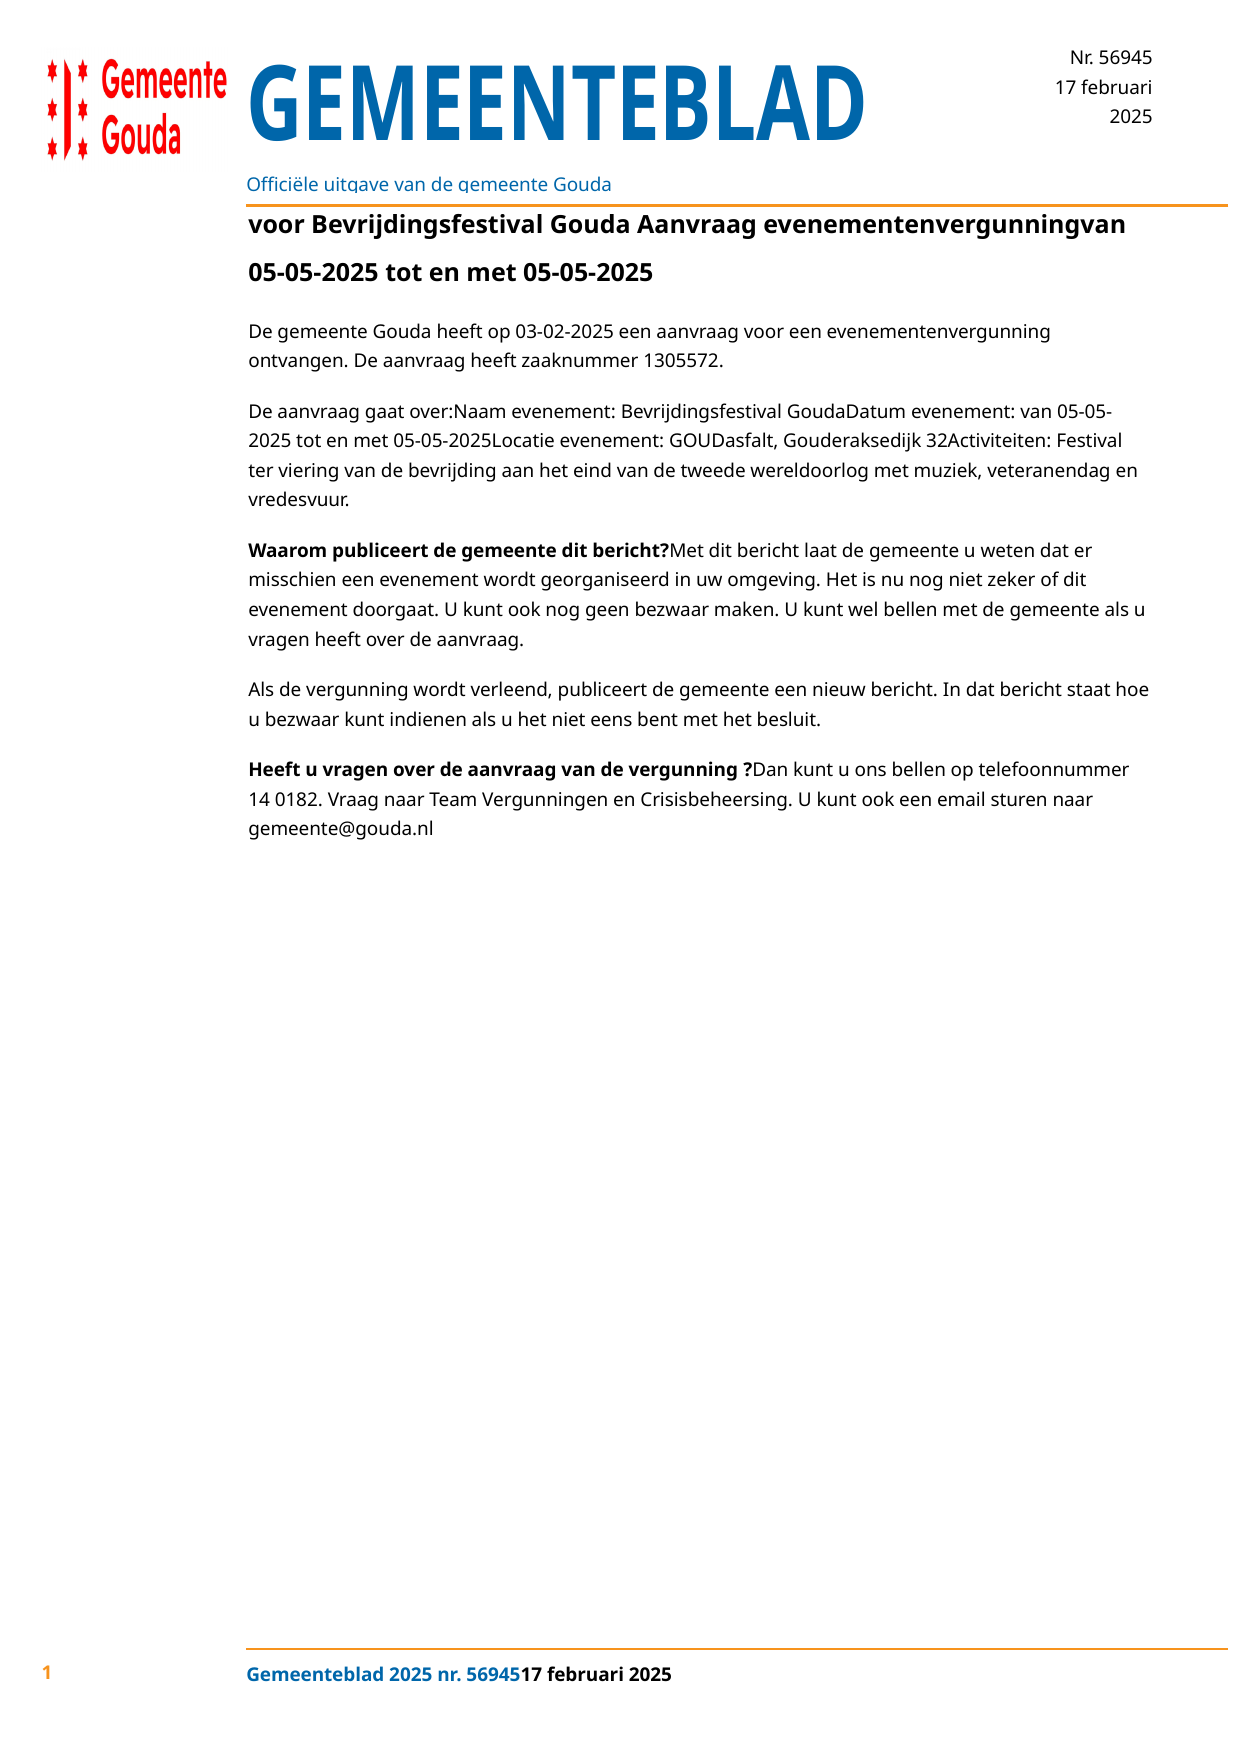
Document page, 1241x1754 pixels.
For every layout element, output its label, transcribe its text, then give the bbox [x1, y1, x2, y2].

picture [41, 47, 231, 172]
text voor Bevrijdingsfestival Gouda Aanvraag evenementenvergunningvan 05-05-2025 tot en met 05-05-2025 [248, 207, 1152, 288]
text Heeft u vragen over de aanvraag van de vergunning ?Dan kunt u ons bellen op telefoonnummer 14 0182. Vraag naar Team Vergunningen en Crisisbeheersing. U kunt ook een email sturen naar gemeente@gouda.nl [248, 756, 1152, 841]
text Als de vergunning wordt verleend, publiceert de gemeente een nieuw bericht. In dat bericht staat hoe u bezwaar kunt indienen als u het niet eens bent met het besluit. [248, 676, 1152, 732]
text De aanvraag gaat over:Naam evenement: Bevrijdingsfestival GoudaDatum evenement: van 05-05-2025 tot en met 05-05-2025Locatie evenement: GOUDasfalt, Gouderaksedijk 32Activiteiten: Festival ter viering van de bevrijding aan het eind van de tweede wereldoorlog met muziek, veteranendag en vredesvuur. [248, 398, 1152, 512]
text De gemeente Gouda heeft op 03-02-2025 een aanvraag voor een evenementenvergunning ontvangen. De aanvraag heeft zaaknummer 1305572. [248, 318, 1152, 373]
text Waarom publiceert de gemeente dit bericht?Met dit bericht laat de gemeente u weten dat er misschien een evenement wordt georganiseerd in uw omgeving. Het is nu nog niet zeker of dit evenement doorgaat. U kunt ook nog geen bezwaar maken. U kunt wel bellen met de gemeente als u vragen heeft over de aanvraag. [248, 537, 1152, 652]
